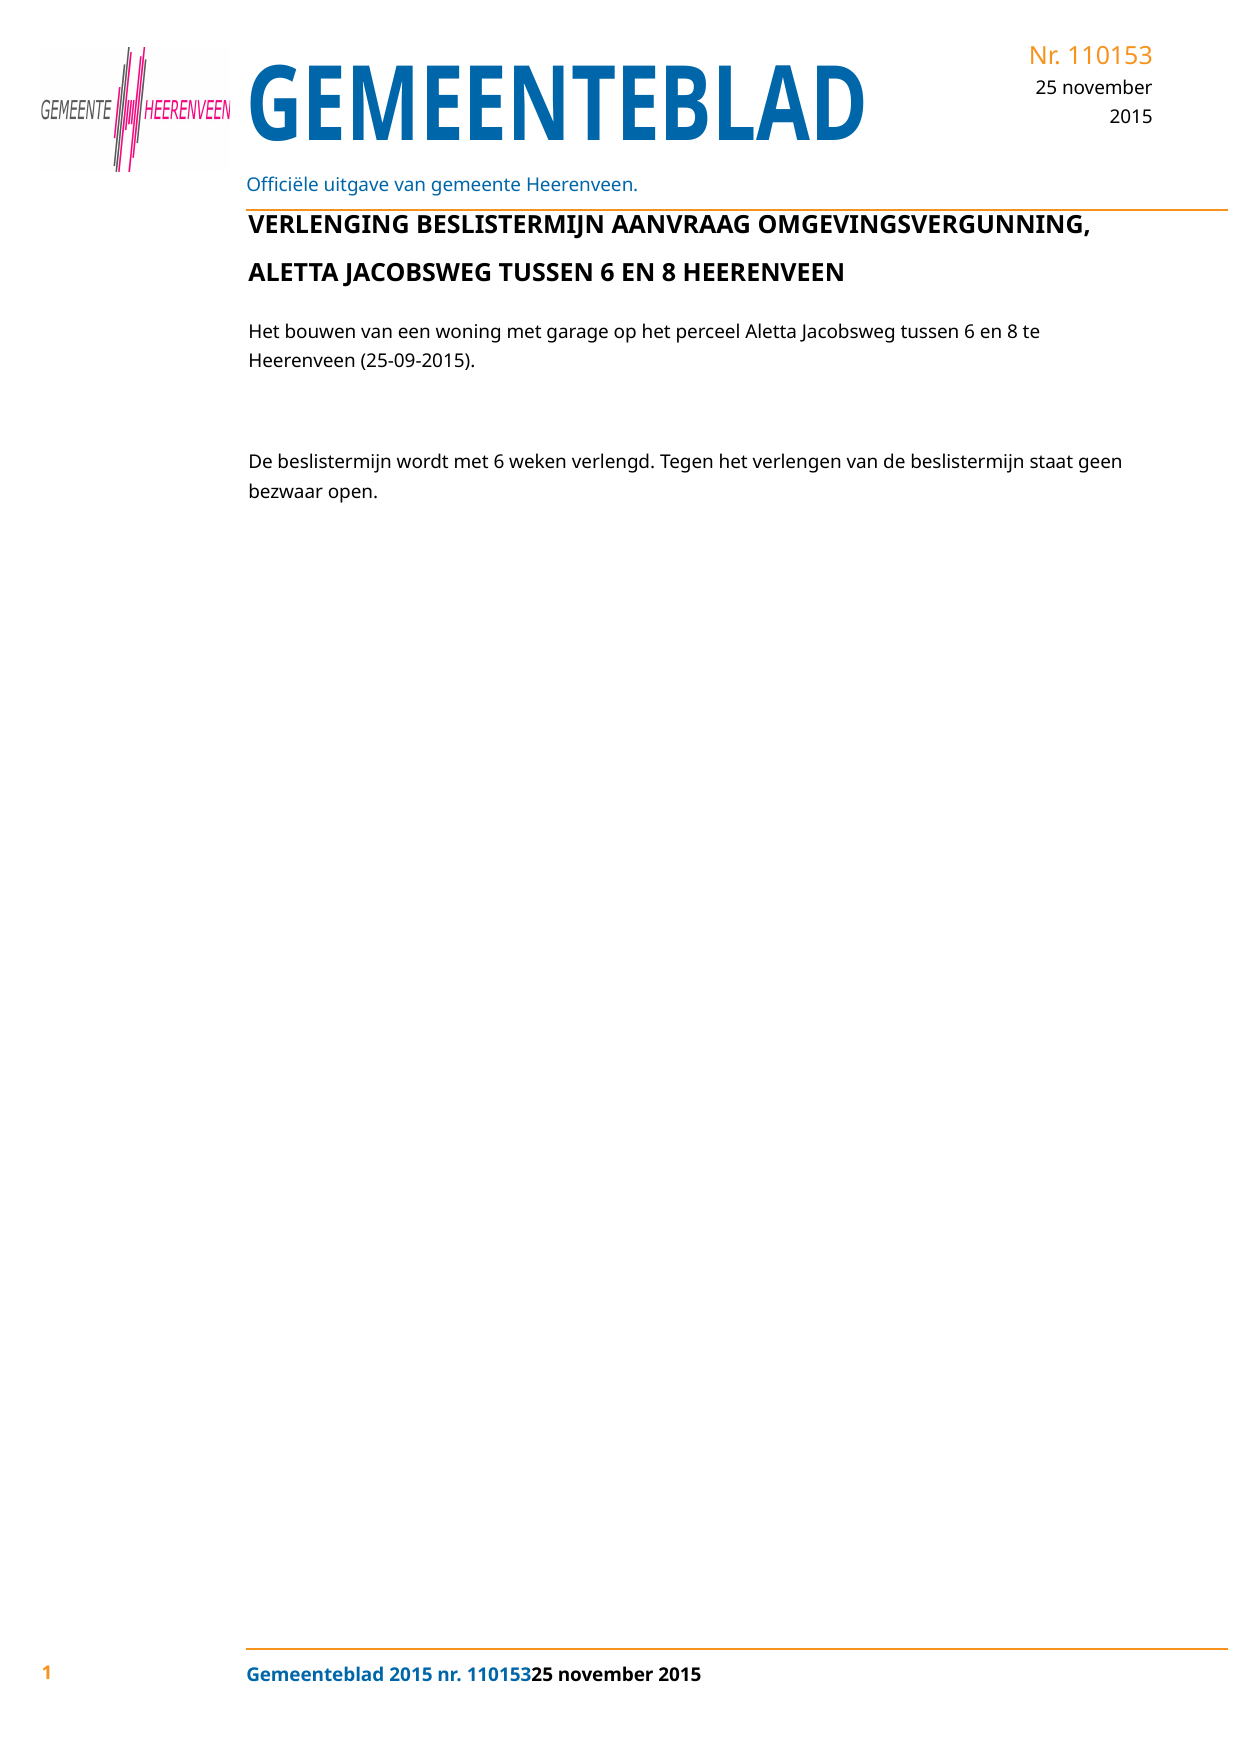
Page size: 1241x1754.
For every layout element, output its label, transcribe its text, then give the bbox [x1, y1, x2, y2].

text Het bouwen van een woning met garage op het perceel Aletta Jacobsweg tussen 6 en 8 te Heerenveen (25-09-2015). [248, 318, 1152, 373]
picture [41, 47, 231, 172]
text VERLENGING BESLISTERMIJN AANVRAAG OMGEVINGSVERGUNNING, ALETTA JACOBSWEG TUSSEN 6 EN 8 HEERENVEEN [248, 211, 1152, 288]
text De beslistermijn wordt met 6 weken verlengd. Tegen het verlengen van de beslistermijn staat geen bezwaar open. [248, 448, 1152, 504]
